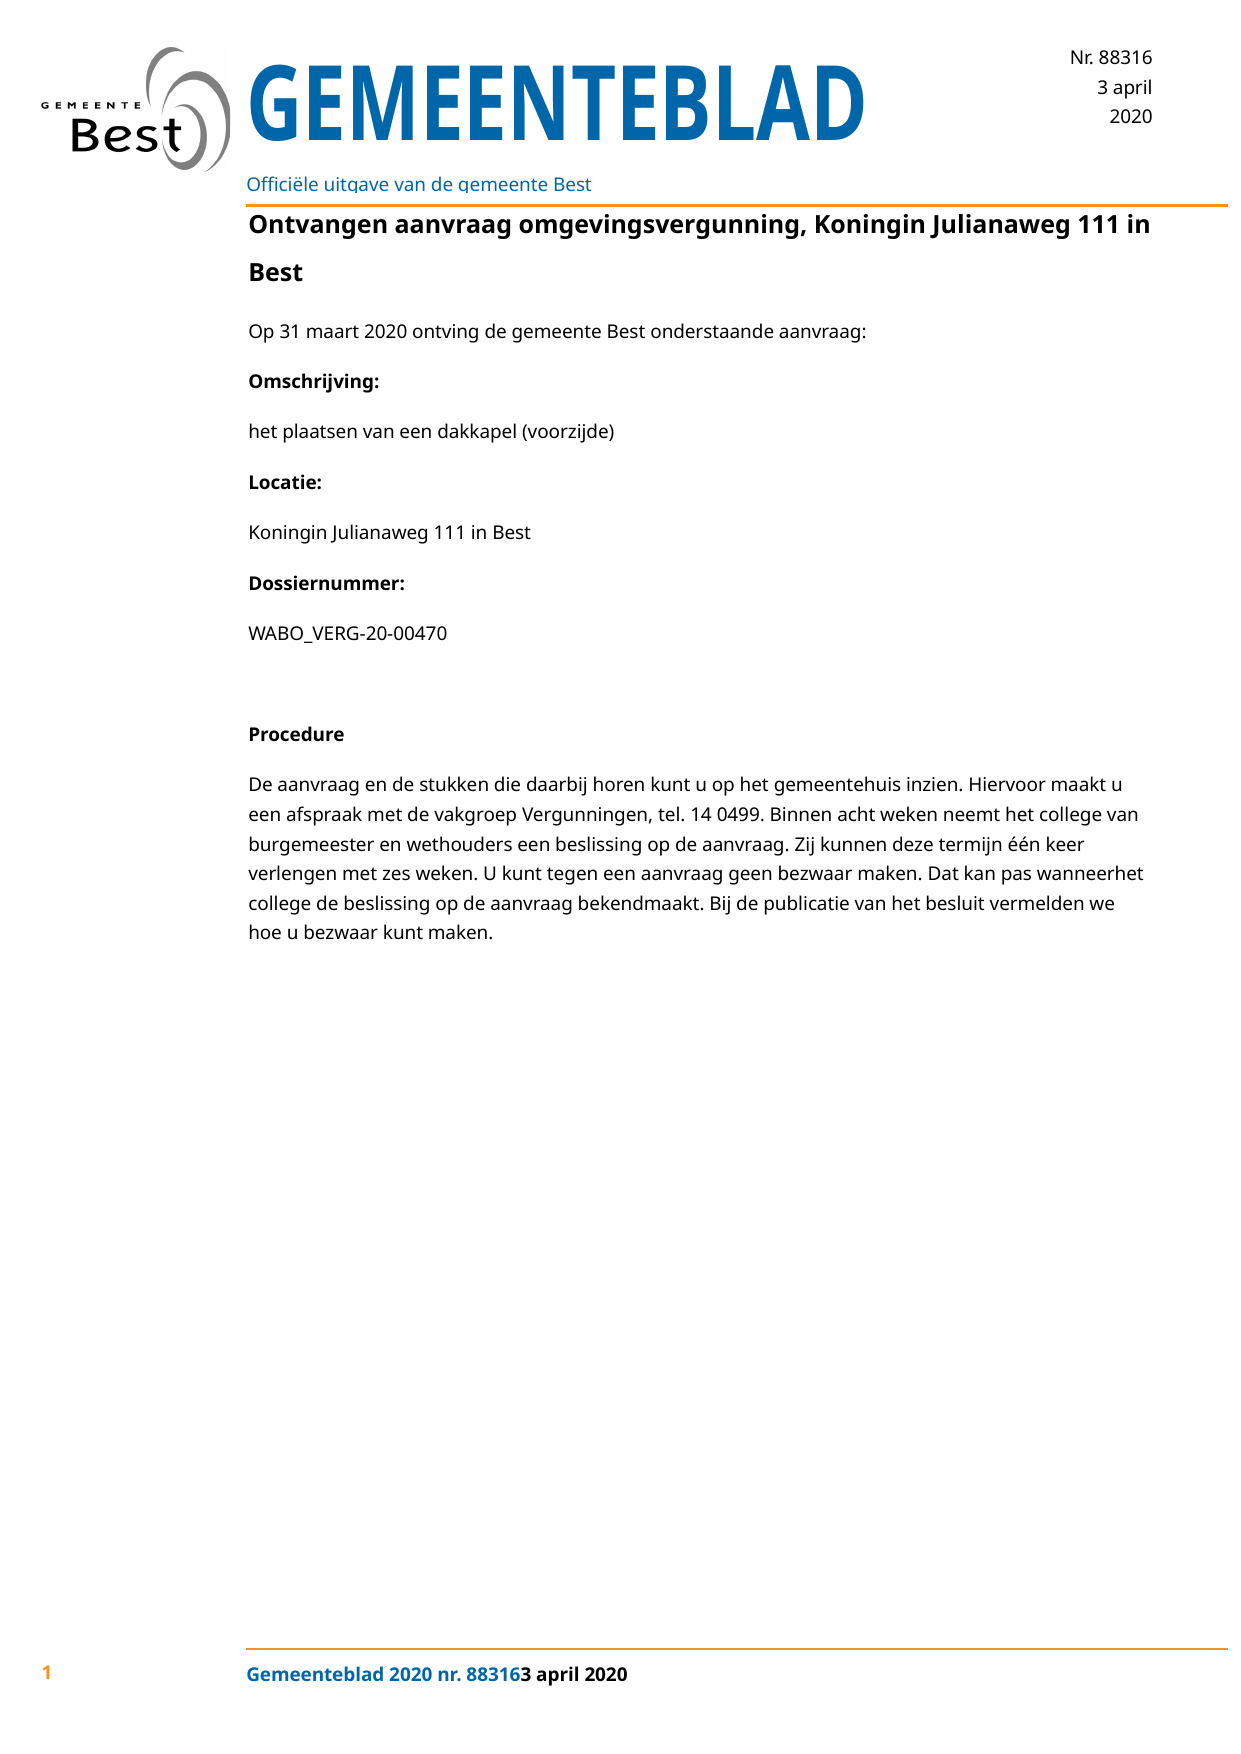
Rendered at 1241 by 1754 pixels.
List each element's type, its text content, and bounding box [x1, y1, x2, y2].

text De aanvraag en de stukken die daarbij horen kunt u op het gemeentehuis inzien. Hiervoor maakt u een afspraak met de vakgroep Vergunningen, tel. 14 0499. Binnen acht weken neemt het college van burgemeester en wethouders een beslissing op de aanvraag. Zij kunnen deze termijn één keer verlengen met zes weken. U kunt tegen een aanvraag geen bezwaar maken. Dat kan pas wanneerhet college de beslissing op de aanvraag bekendmaakt. Bij de publicatie van het besluit vermelden we hoe u bezwaar kunt maken. [248, 772, 1152, 945]
text Op 31 maart 2020 ontving de gemeente Best onderstaande aanvraag: [248, 318, 1152, 344]
text Procedure [248, 721, 1152, 747]
text Ontvangen aanvraag omgevingsvergunning, Koningin Julianaweg 111 in Best [248, 207, 1152, 288]
text het plaatsen van een dakkapel (voorzijde) [248, 419, 1152, 444]
text Locatie: [248, 469, 1152, 495]
text Dossiernummer: [248, 570, 1152, 596]
picture [41, 47, 231, 172]
text Koningin Julianaweg 111 in Best [248, 519, 1152, 545]
text WABO_VERG-20-00470 [248, 620, 1152, 646]
text Omschrijving: [248, 368, 1152, 394]
